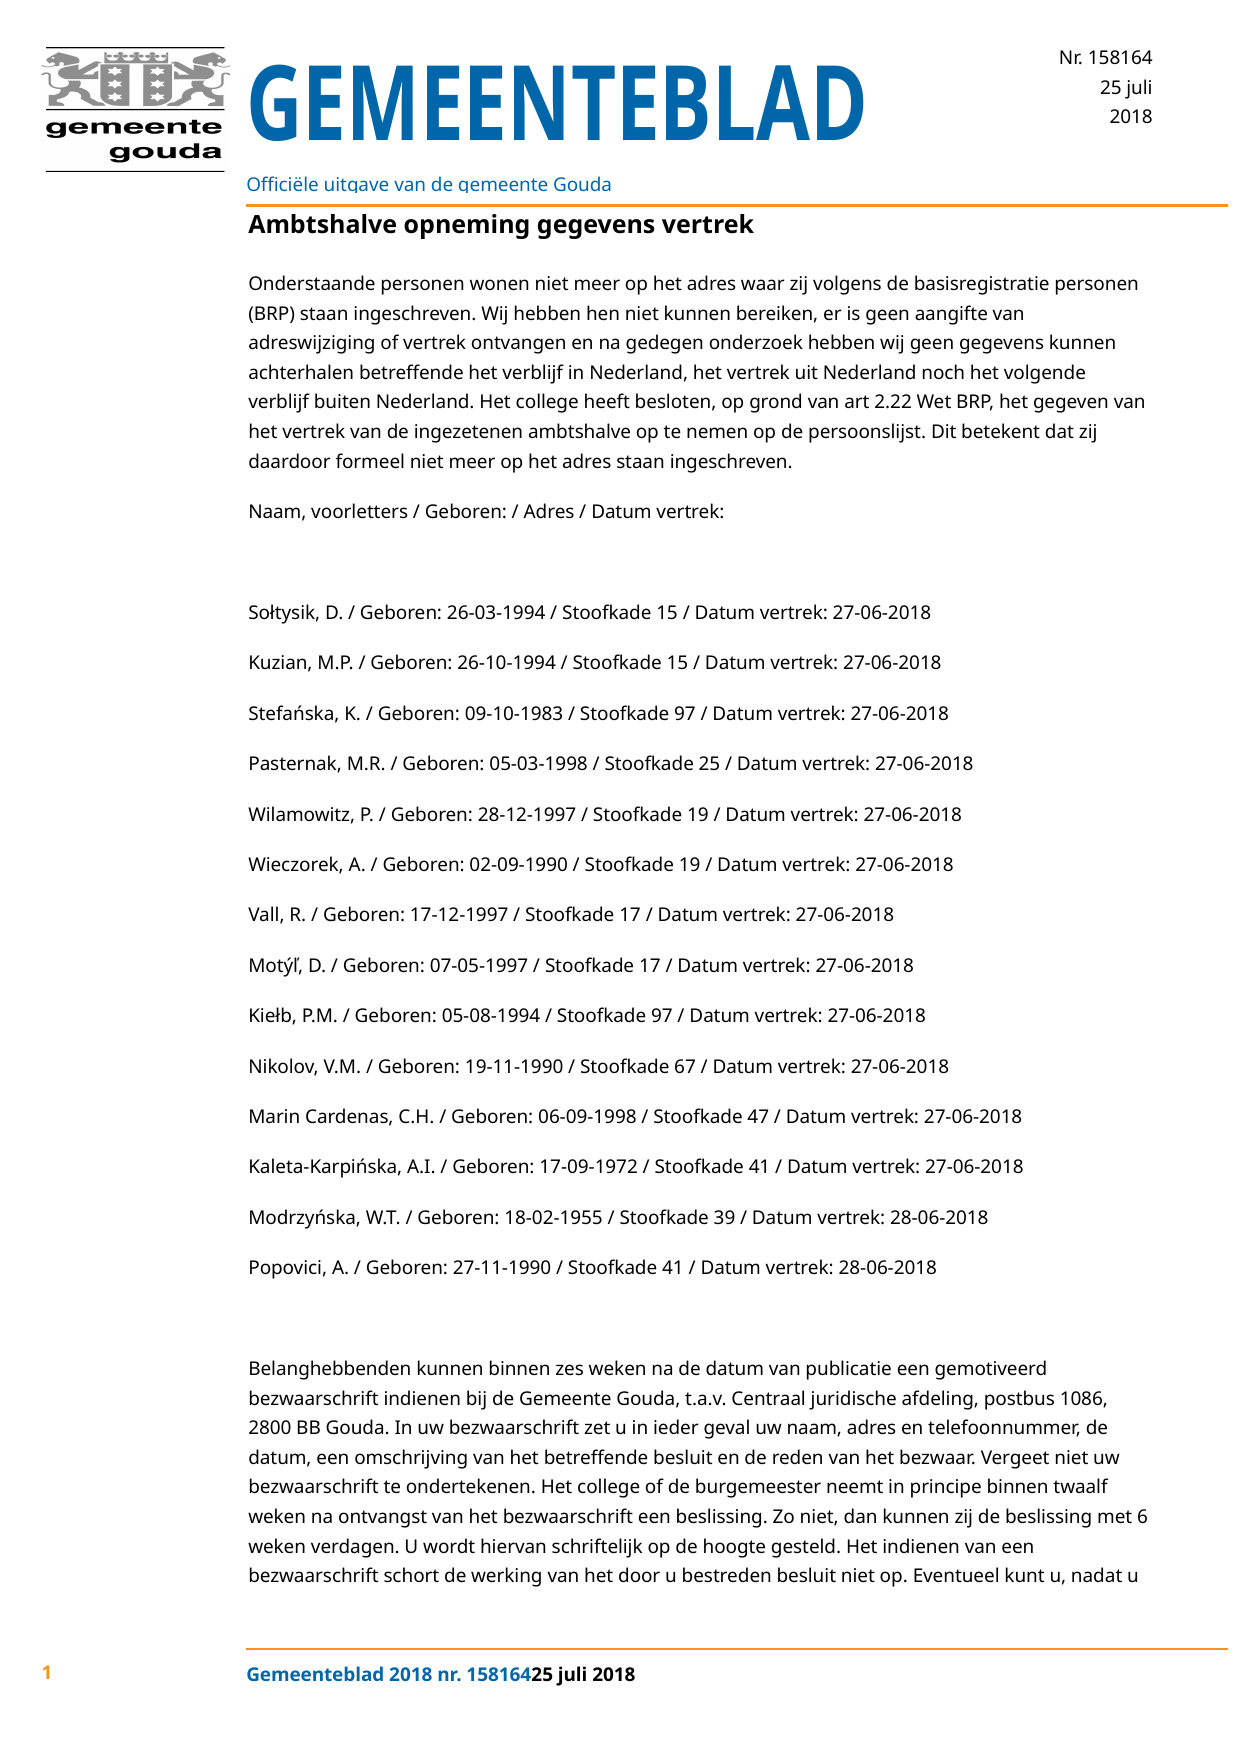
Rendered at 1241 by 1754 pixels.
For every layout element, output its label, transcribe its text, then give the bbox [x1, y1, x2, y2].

text Ambtshalve opneming gegevens vertrek [248, 207, 1152, 241]
text Belanghebbenden kunnen binnen zes weken na de datum van publicatie een gemotiveerd bezwaarschrift indienen bij de Gemeente Gouda, t.a.v. Centraal juridische afdeling, postbus 1086, 2800 BB Gouda. In uw bezwaarschrift zet u in ieder geval uw naam, adres en telefoonnummer, de datum, een omschrijving van het betreffende besluit en de reden van het bezwaar. Vergeet niet uw bezwaarschrift te ondertekenen. Het college of de burgemeester neemt in principe binnen twaalf weken na ontvangst van het bezwaarschrift een beslissing. Zo niet, dan kunnen zij de beslissing met 6 weken verdagen. U wordt hiervan schriftelijk op de hoogte gesteld. Het indienen van een bezwaarschrift schort de werking van het door u bestreden besluit niet op. Eventueel kunt u, nadat u [248, 1355, 1152, 1588]
text Wieczorek, A. / Geboren: 02-09-1990 / Stoofkade 19 / Datum vertrek: 27-06-2018 [248, 851, 1152, 877]
text Kaleta-Karpińska, A.I. / Geboren: 17-09-1972 / Stoofkade 41 / Datum vertrek: 27-06-2018 [248, 1154, 1152, 1179]
text Kiełb, P.M. / Geboren: 05-08-1994 / Stoofkade 97 / Datum vertrek: 27-06-2018 [248, 1002, 1152, 1028]
text Vall, R. / Geboren: 17-12-1997 / Stoofkade 17 / Datum vertrek: 27-06-2018 [248, 902, 1152, 927]
text Nikolov, V.M. / Geboren: 19-11-1990 / Stoofkade 67 / Datum vertrek: 27-06-2018 [248, 1053, 1152, 1078]
text Modrzyńska, W.T. / Geboren: 18-02-1955 / Stoofkade 39 / Datum vertrek: 28-06-2018 [248, 1204, 1152, 1230]
text Onderstaande personen wonen niet meer op het adres waar zij volgens de basisregistratie personen (BRP) staan ingeschreven. Wij hebben hen niet kunnen bereiken, er is geen aangifte van adreswijziging of vertrek ontvangen en na gedegen onderzoek hebben wij geen gegevens kunnen achterhalen betreffende het verblijf in Nederland, het vertrek uit Nederland noch het volgende verblijf buiten Nederland. Het college heeft besloten, op grond van art 2.22 Wet BRP, het gegeven van het vertrek van de ingezetenen ambtshalve op te nemen op de persoonslijst. Dit betekent dat zij daardoor formeel niet meer op het adres staan ingeschreven. [248, 270, 1152, 473]
text Motýľ, D. / Geboren: 07-05-1997 / Stoofkade 17 / Datum vertrek: 27-06-2018 [248, 952, 1152, 978]
text Sołtysik, D. / Geboren: 26-03-1994 / Stoofkade 15 / Datum vertrek: 27-06-2018 [248, 599, 1152, 625]
text Popovici, A. / Geboren: 27-11-1990 / Stoofkade 41 / Datum vertrek: 28-06-2018 [248, 1254, 1152, 1280]
text Marin Cardenas, C.H. / Geboren: 06-09-1998 / Stoofkade 47 / Datum vertrek: 27-06-2018 [248, 1103, 1152, 1129]
text Kuzian, M.P. / Geboren: 26-10-1994 / Stoofkade 15 / Datum vertrek: 27-06-2018 [248, 649, 1152, 675]
picture [41, 47, 231, 172]
text Wilamowitz, P. / Geboren: 28-12-1997 / Stoofkade 19 / Datum vertrek: 27-06-2018 [248, 801, 1152, 826]
text Pasternak, M.R. / Geboren: 05-03-1998 / Stoofkade 25 / Datum vertrek: 27-06-2018 [248, 750, 1152, 776]
text Stefańska, K. / Geboren: 09-10-1983 / Stoofkade 97 / Datum vertrek: 27-06-2018 [248, 700, 1152, 726]
text Naam, voorletters / Geboren: / Adres / Datum vertrek: [248, 498, 1152, 524]
